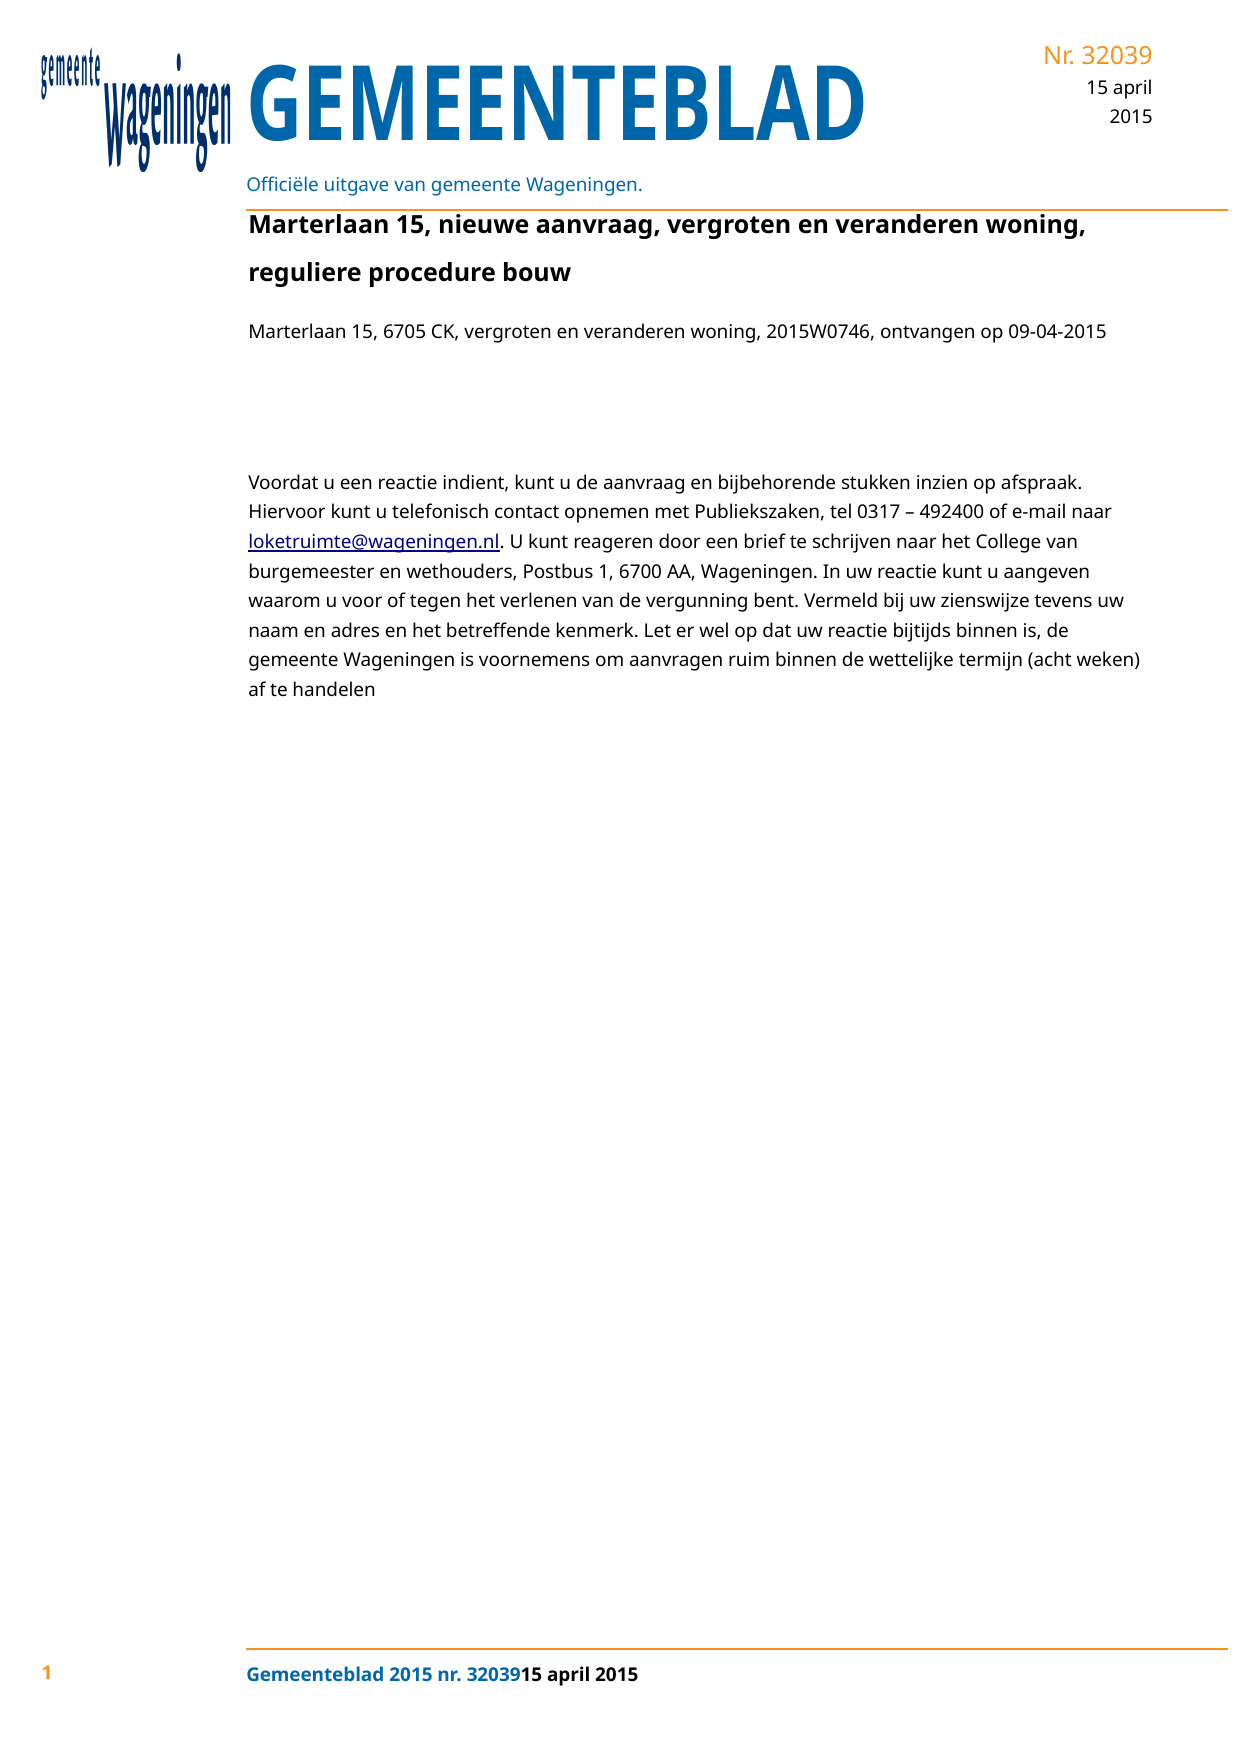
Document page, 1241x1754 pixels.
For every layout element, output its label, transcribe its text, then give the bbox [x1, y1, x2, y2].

text Marterlaan 15, 6705 CK, vergroten en veranderen woning, 2015W0746, ontvangen op 09-04-2015 [248, 318, 1152, 344]
picture [41, 47, 231, 172]
text Voordat u een reactie indient, kunt u de aanvraag en bijbehorende stukken inzien op afspraak. Hiervoor kunt u telefonisch contact opnemen met Publiekszaken, tel 0317 – 492400 of e-mail naar loketruimte@wageningen.nl. U kunt reageren door een brief te schrijven naar het College van burgemeester en wethouders, Postbus 1, 6700 AA, Wageningen. In uw reactie kunt u aangeven waarom u voor of tegen het verlenen van de vergunning bent. Vermeld bij uw zienswijze tevens uw naam en adres en het betreffende kenmerk. Let er wel op dat uw reactie bijtijds binnen is, de gemeente Wageningen is voornemens om aanvragen ruim binnen de wettelijke termijn (acht weken) af te handelen [248, 469, 1152, 702]
text Marterlaan 15, nieuwe aanvraag, vergroten en veranderen woning, reguliere procedure bouw [248, 211, 1152, 288]
